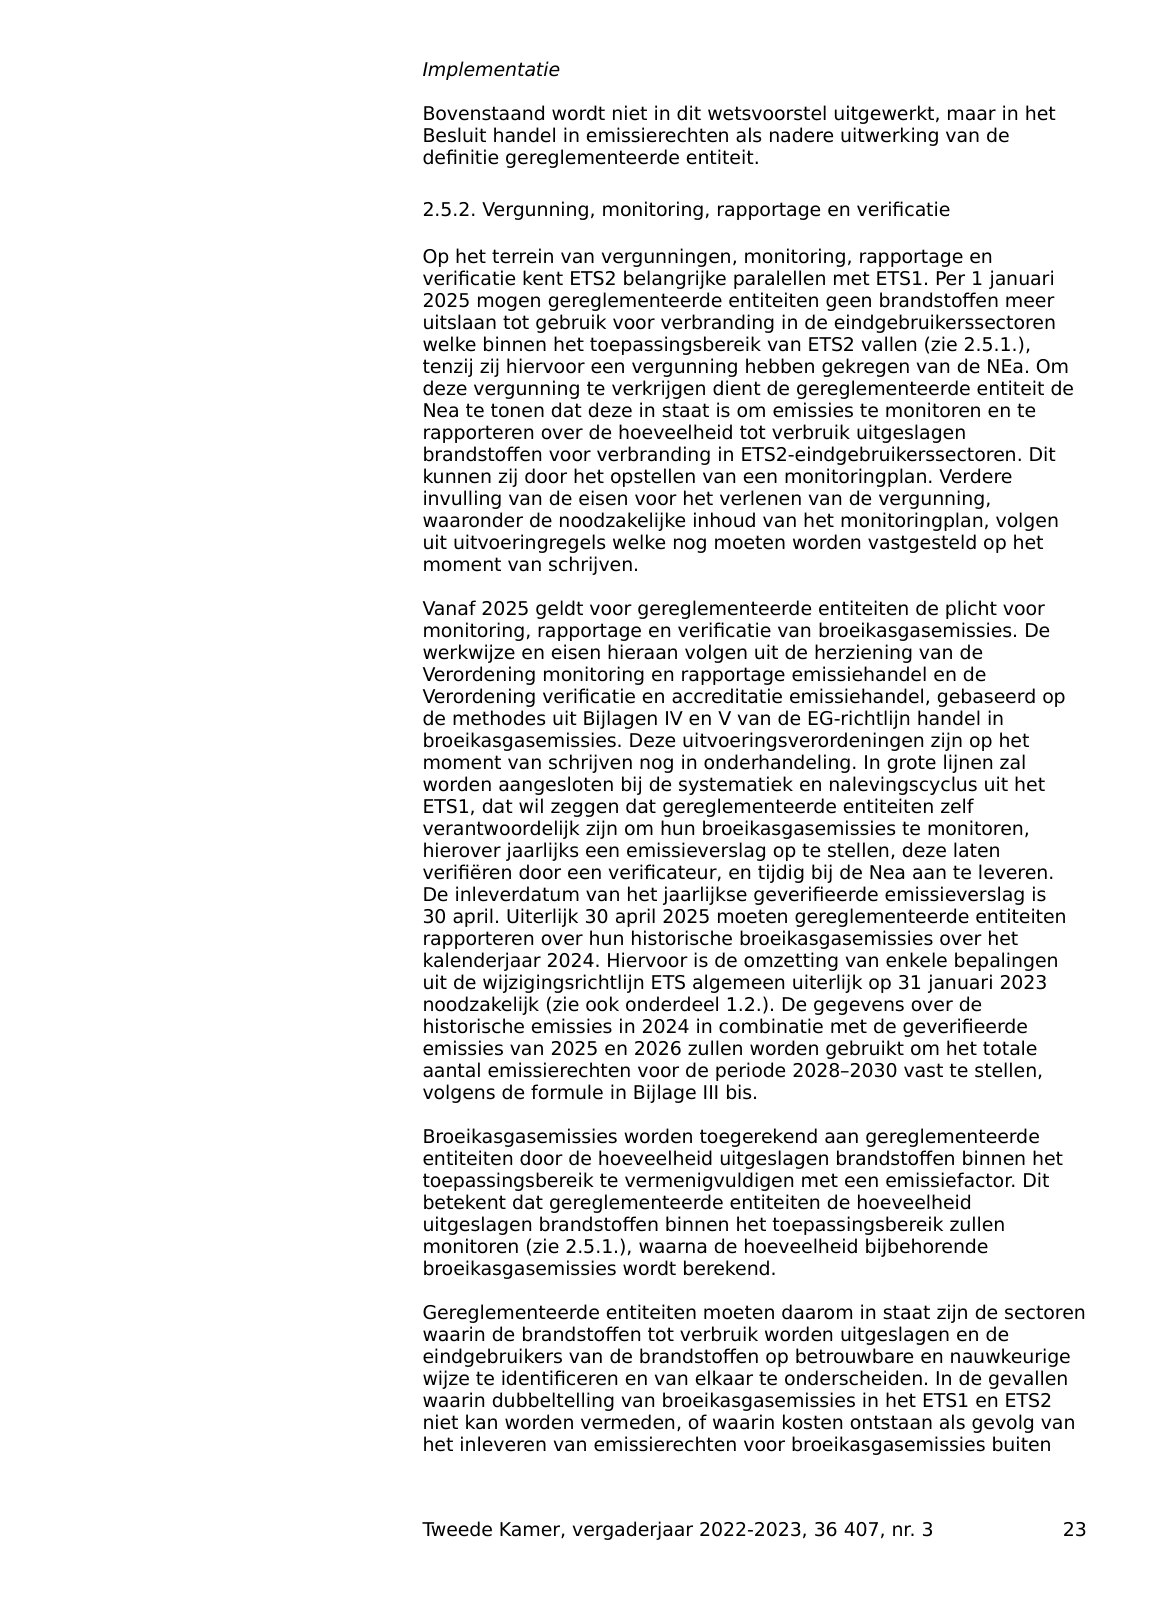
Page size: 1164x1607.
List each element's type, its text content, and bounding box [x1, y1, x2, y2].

text Broeikasgasemissies worden toegerekend aan gereglementeerde entiteiten door de hoeveelheid uitgeslagen brandstoffen binnen het toepassingsbereik te vermenigvuldigen met een emissiefactor. Dit betekent dat gereglementeerde entiteiten de hoeveelheid uitgeslagen brandstoffen binnen het toepassingsbereik zullen monitoren (zie 2.5.1.), waarna de hoeveelheid bijbehorende broeikasgasemissies wordt berekend. [422, 1126, 1087, 1279]
subtitle Implementatie [422, 59, 1087, 81]
text Gereglementeerde entiteiten moeten daarom in staat zijn de sectoren waarin de brandstoffen tot verbruik worden uitgeslagen en de eindgebruikers van de brandstoffen op betrouwbare en nauwkeurige wijze te identificeren en van elkaar te onderscheiden. In de gevallen waarin dubbeltelling van broeikasgasemissies in het ETS1 en ETS2 niet kan worden vermeden, of waarin kosten ontstaan als gevolg van het inleveren van emissierechten voor broeikasgasemissies buiten [422, 1302, 1087, 1456]
text Op het terrein van vergunningen, monitoring, rapportage en verificatie kent ETS2 belangrijke paralellen met ETS1. Per 1 januari 2025 mogen gereglementeerde entiteiten geen brandstoffen meer uitslaan tot gebruik voor verbranding in de eindgebruikerssectoren welke binnen het toepassingsbereik van ETS2 vallen (zie 2.5.1.), tenzij zij hiervoor een vergunning hebben gekregen van de NEa. Om deze vergunning te verkrijgen dient de gereglementeerde entiteit de Nea te tonen dat deze in staat is om emissies te monitoren en te rapporteren over de hoeveelheid tot verbruik uitgeslagen brandstoffen voor verbranding in ETS2-eindgebruikerssectoren. Dit kunnen zij door het opstellen van een monitoringplan. Verdere invulling van de eisen voor het verlenen van de vergunning, waaronder de noodzakelijke inhoud van het monitoringplan, volgen uit uitvoeringregels welke nog moeten worden vastgesteld op het moment van schrijven. [422, 246, 1087, 576]
text Bovenstaand wordt niet in dit wetsvoorstel uitgewerkt, maar in het Besluit handel in emissierechten als nadere uitwerking van de definitie gereglementeerde entiteit. [422, 103, 1087, 169]
subtitle 2.5.2. Vergunning, monitoring, rapportage en verificatie [422, 199, 1087, 221]
text Vanaf 2025 geldt voor gereglementeerde entiteiten de plicht voor monitoring, rapportage en verificatie van broeikasgasemissies. De werkwijze en eisen hieraan volgen uit de herziening van de Verordening monitoring en rapportage emissiehandel en de Verordening verificatie en accreditatie emissiehandel, gebaseerd op de methodes uit Bijlagen IV en V van de EG-richtlijn handel in broeikasgasemissies. Deze uitvoeringsverordeningen zijn op het moment van schrijven nog in onderhandeling. In grote lijnen zal worden aangesloten bij de systematiek en nalevingscyclus uit het ETS1, dat wil zeggen dat gereglementeerde entiteiten zelf verantwoordelijk zijn om hun broeikasgasemissies te monitoren, hierover jaarlijks een emissieverslag op te stellen, deze laten verifiëren door een verificateur, en tijdig bij de Nea aan te leveren. De inleverdatum van het jaarlijkse geverifieerde emissieverslag is 30 april. Uiterlijk 30 april 2025 moeten gereglementeerde entiteiten rapporteren over hun historische broeikasgasemissies over het kalenderjaar 2024. Hiervoor is de omzetting van enkele bepalingen uit de wijzigingsrichtlijn ETS algemeen uiterlijk op 31 januari 2023 noodzakelijk (zie ook onderdeel 1.2.). De gegevens over de historische emissies in 2024 in combinatie met de geverifieerde emissies van 2025 en 2026 zullen worden gebruikt om het totale aantal emissierechten voor de periode 2028–2030 vast te stellen, volgens de formule in Bijlage III bis. [422, 598, 1087, 1103]
